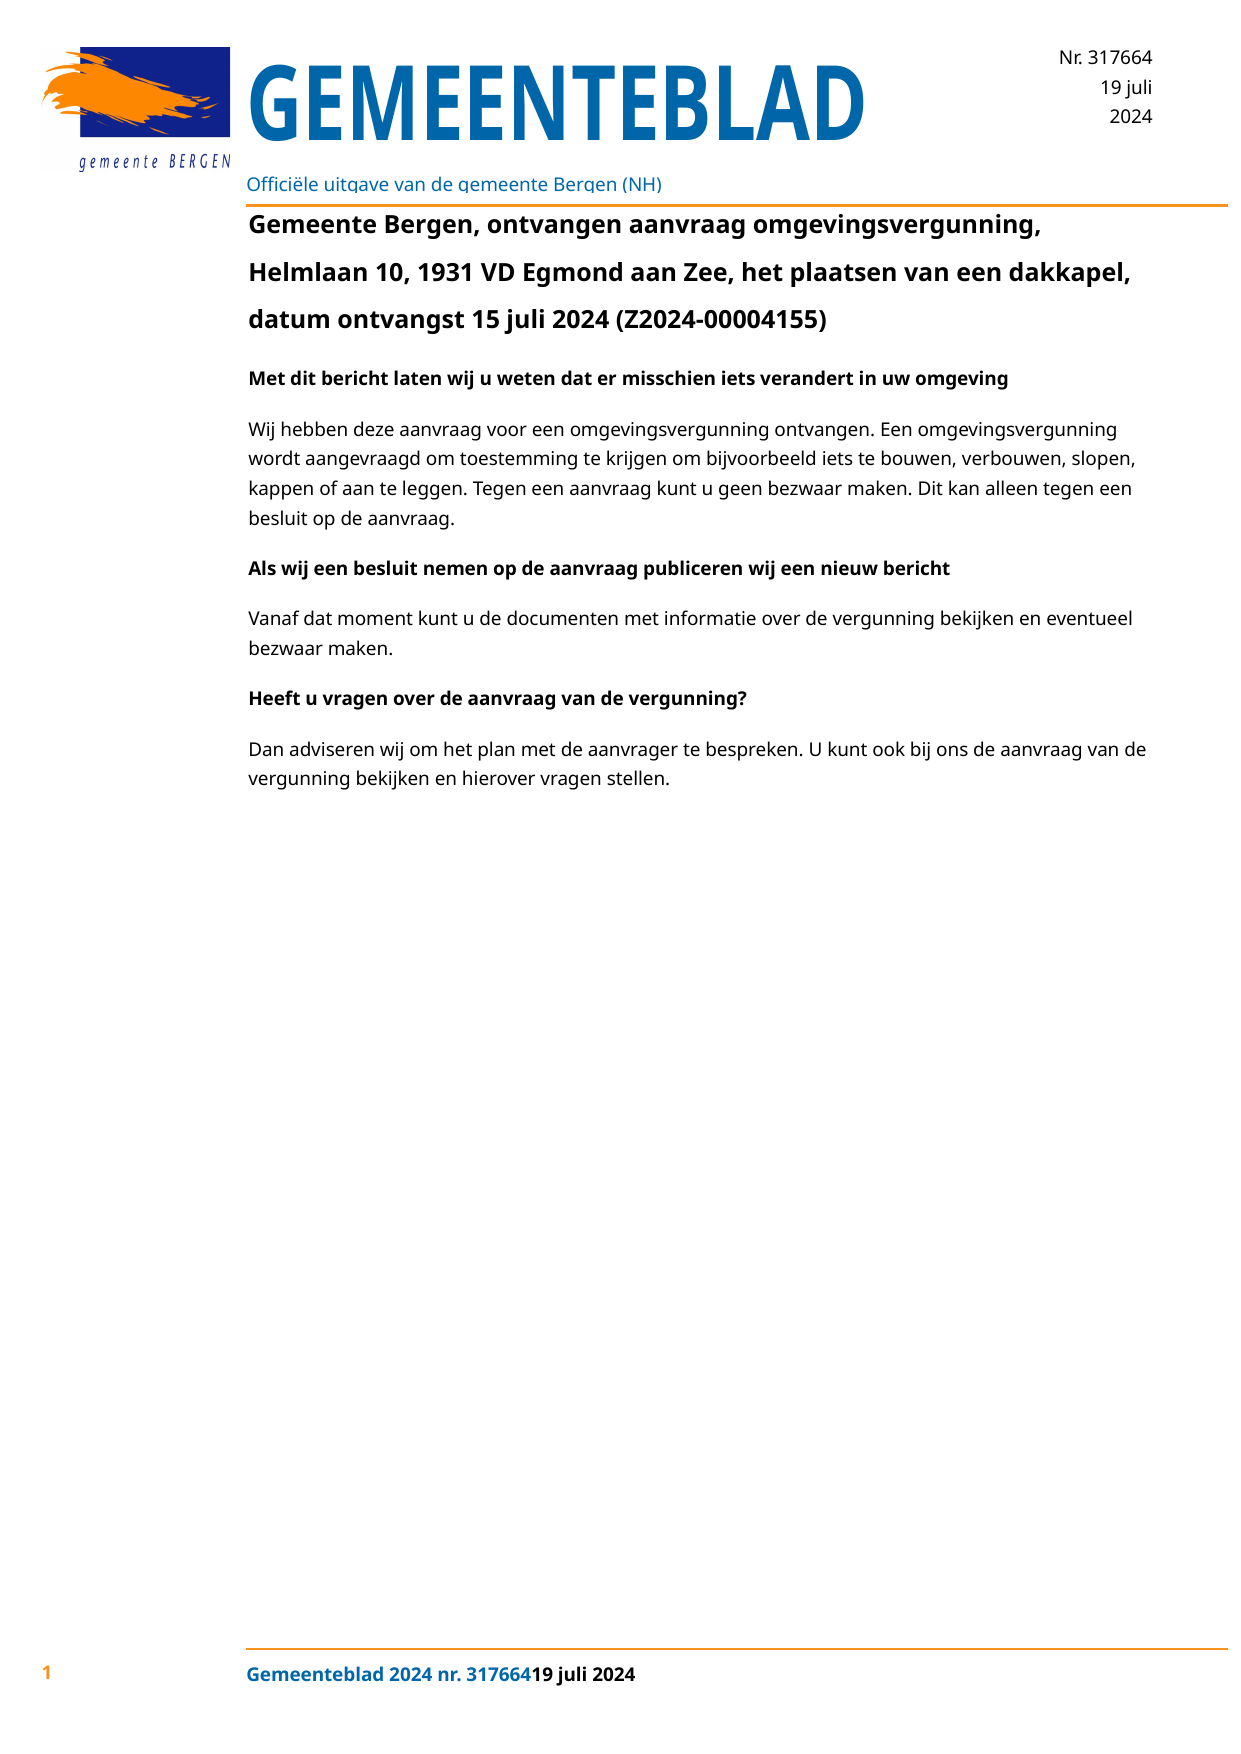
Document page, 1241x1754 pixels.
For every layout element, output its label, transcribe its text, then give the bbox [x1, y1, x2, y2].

text Vanaf dat moment kunt u de documenten met informatie over de vergunning bekijken en eventueel bezwaar maken. [248, 606, 1152, 661]
text Als wij een besluit nemen op de aanvraag publiceren wij een nieuw bericht [248, 555, 1152, 581]
text Met dit bericht laten wij u weten dat er misschien iets verandert in uw omgeving [248, 366, 1152, 391]
picture [41, 47, 231, 172]
text Heeft u vragen over de aanvraag van de vergunning? [248, 686, 1152, 711]
text Dan adviseren wij om het plan met de aanvrager te bespreken. U kunt ook bij ons de aanvraag van de vergunning bekijken en hierover vragen stellen. [248, 736, 1152, 791]
text Wij hebben deze aanvraag voor een omgevingsvergunning ontvangen. Een omgevingsvergunning wordt aangevraagd om toestemming te krijgen om bijvoorbeeld iets te bouwen, verbouwen, slopen, kappen of aan te leggen. Tegen een aanvraag kunt u geen bezwaar maken. Dit kan alleen tegen een besluit op de aanvraag. [248, 416, 1152, 530]
text Gemeente Bergen, ontvangen aanvraag omgevingsvergunning, Helmlaan 10, 1931 VD Egmond aan Zee, het plaatsen van een dakkapel, datum ontvangst 15 juli 2024 (Z2024-00004155) [248, 207, 1152, 336]
